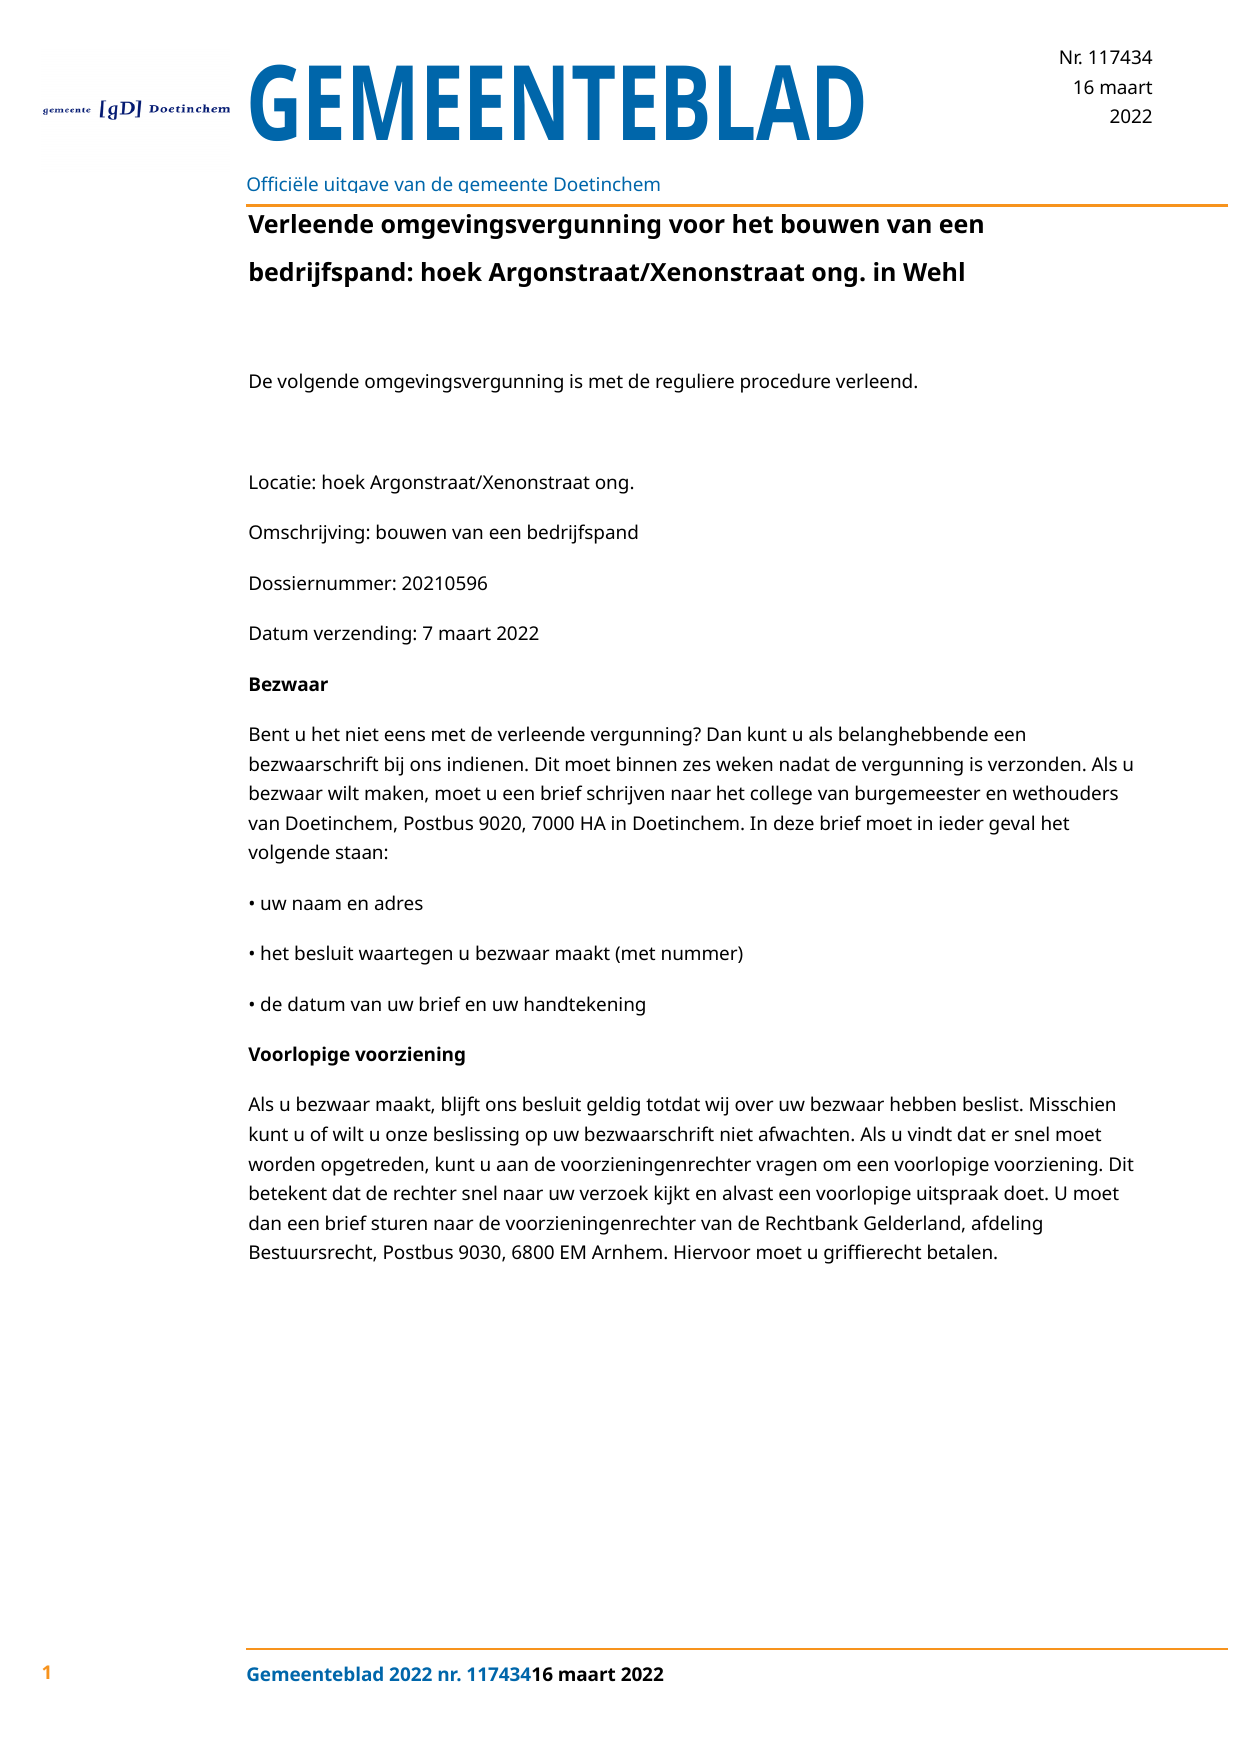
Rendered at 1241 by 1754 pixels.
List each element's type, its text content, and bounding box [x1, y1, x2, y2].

text Bezwaar [248, 671, 1152, 697]
text • uw naam en adres [248, 890, 1152, 916]
text Verleende omgevingsvergunning voor het bouwen van een bedrijfspand: hoek Argonstraat/Xenonstraat ong. in Wehl [248, 207, 1152, 288]
text Omschrijving: bouwen van een bedrijfspand [248, 519, 1152, 545]
picture [41, 47, 231, 172]
text De volgende omgevingsvergunning is met de reguliere procedure verleend. [248, 368, 1152, 394]
text Datum verzending: 7 maart 2022 [248, 620, 1152, 646]
text Locatie: hoek Argonstraat/Xenonstraat ong. [248, 469, 1152, 495]
text • het besluit waartegen u bezwaar maakt (met nummer) [248, 940, 1152, 966]
text Voorlopige voorziening [248, 1041, 1152, 1067]
text • de datum van uw brief en uw handtekening [248, 991, 1152, 1017]
text Bent u het niet eens met de verleende vergunning? Dan kunt u als belanghebbende een bezwaarschrift bij ons indienen. Dit moet binnen zes weken nadat de vergunning is verzonden. Als u bezwaar wilt maken, moet u een brief schrijven naar het college van burgemeester en wethouders van Doetinchem, Postbus 9020, 7000 HA in Doetinchem. In deze brief moet in ieder geval het volgende staan: [248, 721, 1152, 865]
text Als u bezwaar maakt, blijft ons besluit geldig totdat wij over uw bezwaar hebben beslist. Misschien kunt u of wilt u onze beslissing op uw bezwaarschrift niet afwachten. Als u vindt dat er snel moet worden opgetreden, kunt u aan de voorzieningenrechter vragen om een voorlopige voorziening. Dit betekent dat de rechter snel naar uw verzoek kijkt en alvast een voorlopige uitspraak doet. U moet dan een brief sturen naar de voorzieningenrechter van de Rechtbank Gelderland, afdeling Bestuursrecht, Postbus 9030, 6800 EM Arnhem. Hiervoor moet u griffierecht betalen. [248, 1092, 1152, 1265]
text Dossiernummer: 20210596 [248, 570, 1152, 596]
